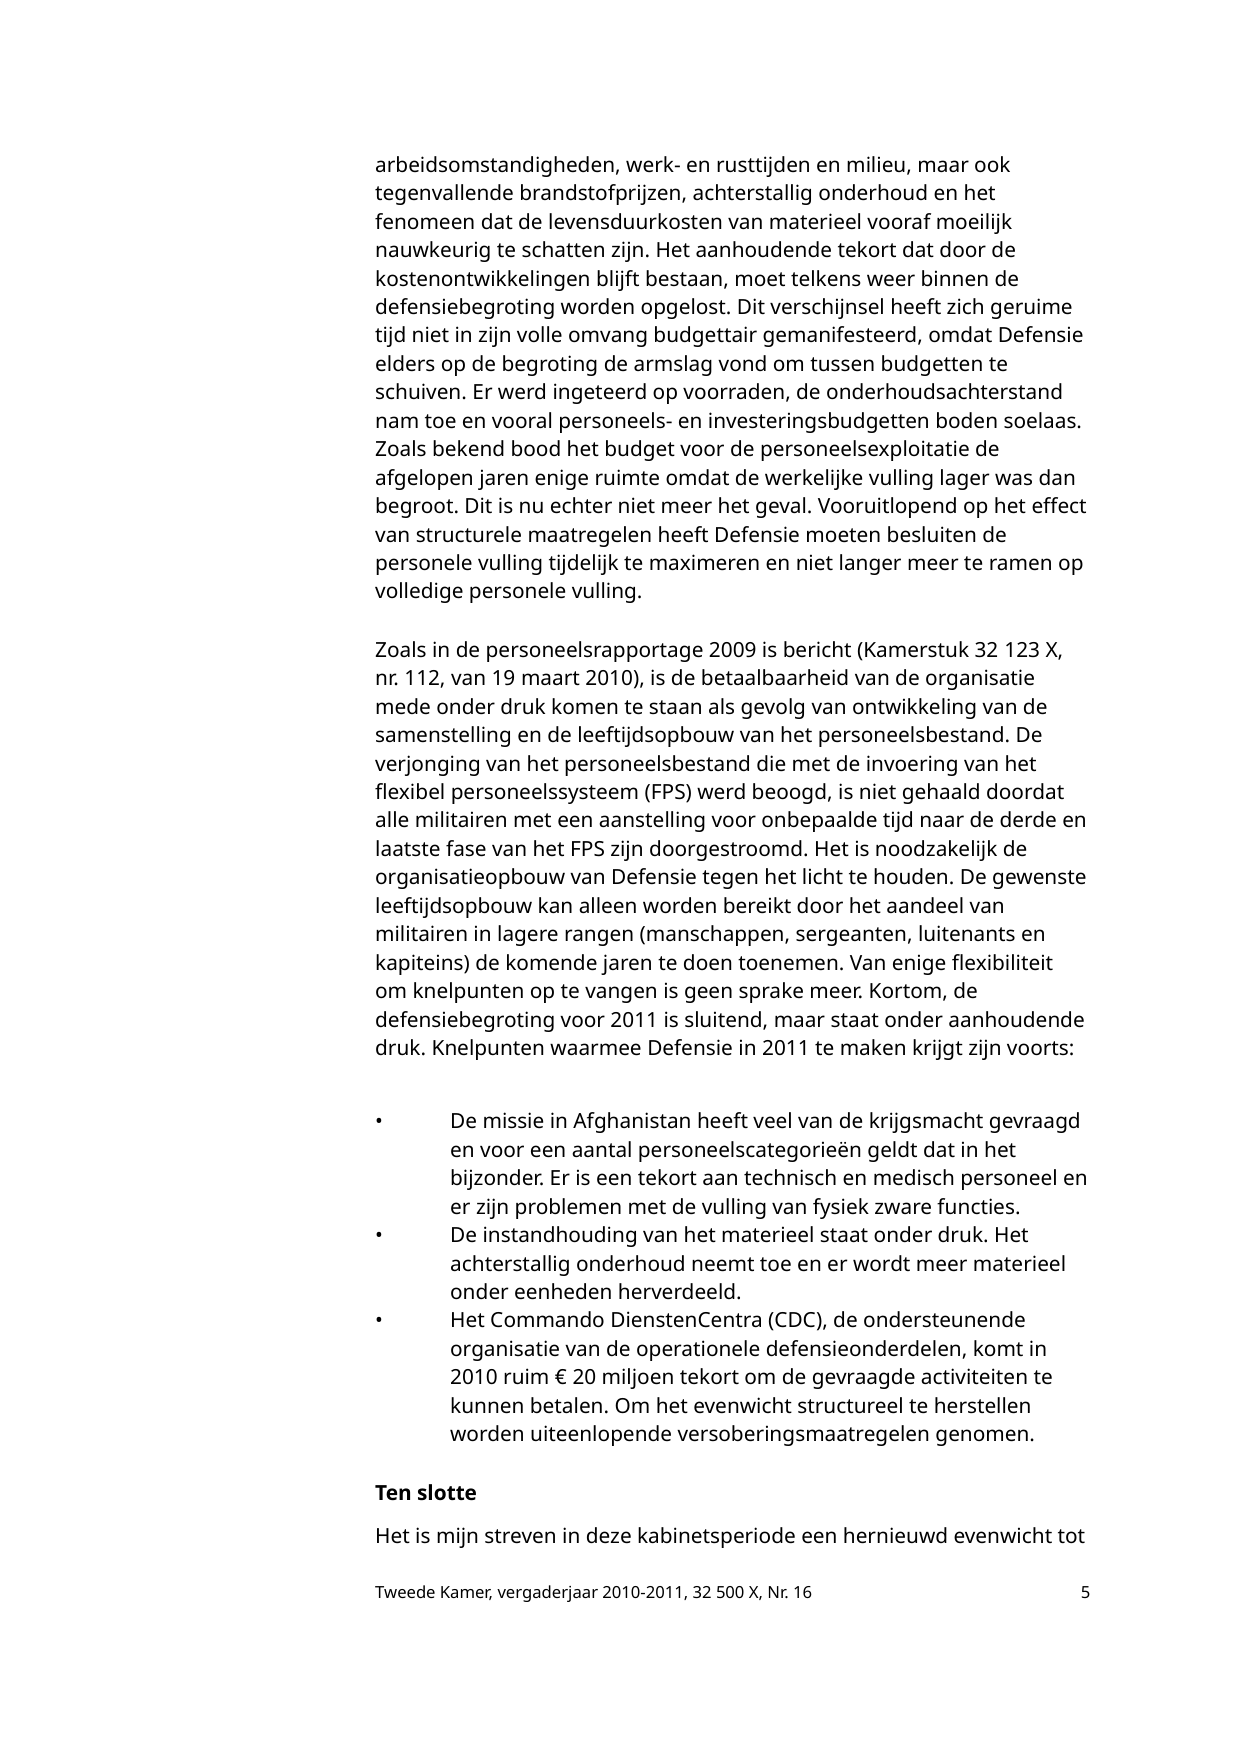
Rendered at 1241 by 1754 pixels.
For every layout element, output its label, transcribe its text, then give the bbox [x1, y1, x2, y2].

text arbeidsomstandigheden, werk- en rusttijden en milieu, maar ook tegenvallende brandstofprijzen, achterstallig onderhoud en het fenomeen dat de levensduurkosten van materieel vooraf moeilijk nauwkeurig te schatten zijn. Het aanhoudende tekort dat door de kostenontwikkelingen blijft bestaan, moet telkens weer binnen de defensiebegroting worden opgelost. Dit verschijnsel heeft zich geruime tijd niet in zijn volle omvang budgettair gemanifesteerd, omdat Defensie elders op de begroting de armslag vond om tussen budgetten te schuiven. Er werd ingeteerd op voorraden, de onderhoudsachterstand nam toe en vooral personeels- en investeringsbudgetten boden soelaas. Zoals bekend bood het budget voor de personeelsexploitatie de afgelopen jaren enige ruimte omdat de werkelijke vulling lager was dan begroot. Dit is nu echter niet meer het geval. Vooruitlopend op het effect van structurele maatregelen heeft Defensie moeten besluiten de personele vulling tijdelijk te maximeren en niet langer meer te ramen op volledige personele vulling. [375, 150, 1090, 605]
text Ten slotte [375, 1478, 1090, 1506]
text Het is mijn streven in deze kabinetsperiode een hernieuwd evenwicht tot [375, 1521, 1090, 1550]
text Zoals in de personeelsrapportage 2009 is bericht (Kamerstuk 32 123 X, nr. 112, van 19 maart 2010), is de betaalbaarheid van de organisatie mede onder druk komen te staan als gevolg van ontwikkeling van de samenstelling en de leeftijdsopbouw van het personeelsbestand. De verjonging van het personeelsbestand die met de invoering van het flexibel personeelssysteem (FPS) werd beoogd, is niet gehaald doordat alle militairen met een aanstelling voor onbepaalde tijd naar de derde en laatste fase van het FPS zijn doorgestroomd. Het is noodzakelijk de organisatieopbouw van Defensie tegen het licht te houden. De gewenste leeftijdsopbouw kan alleen worden bereikt door het aandeel van militairen in lagere rangen (manschappen, sergeanten, luitenants en kapiteins) de komende jaren te doen toenemen. Van enige flexibiliteit om knelpunten op te vangen is geen sprake meer. Kortom, de defensiebegroting voor 2011 is sluitend, maar staat onder aanhoudende druk. Knelpunten waarmee Defensie in 2011 te maken krijgt zijn voorts: [375, 635, 1090, 1062]
list De missie in Afghanistan heeft veel van de krijgsmacht gevraagd en voor een aantal personeelscategorieën geldt dat in het bijzonder. Er is een tekort aan technisch en medisch personeel en er zijn problemen met de vulling van fysiek zware functies. [375, 1107, 1090, 1220]
list De instandhouding van het materieel staat onder druk. Het achterstallig onderhoud neemt toe en er wordt meer materieel onder eenheden herverdeeld. [375, 1220, 1090, 1306]
list Het Commando DienstenCentra (CDC), de ondersteunende organisatie van de operationele defensieonderdelen, komt in 2010 ruim € 20 miljoen tekort om de gevraagde activiteiten te kunnen betalen. Om het evenwicht structureel te herstellen worden uiteenlopende versoberingsmaatregelen genomen. [375, 1306, 1090, 1448]
